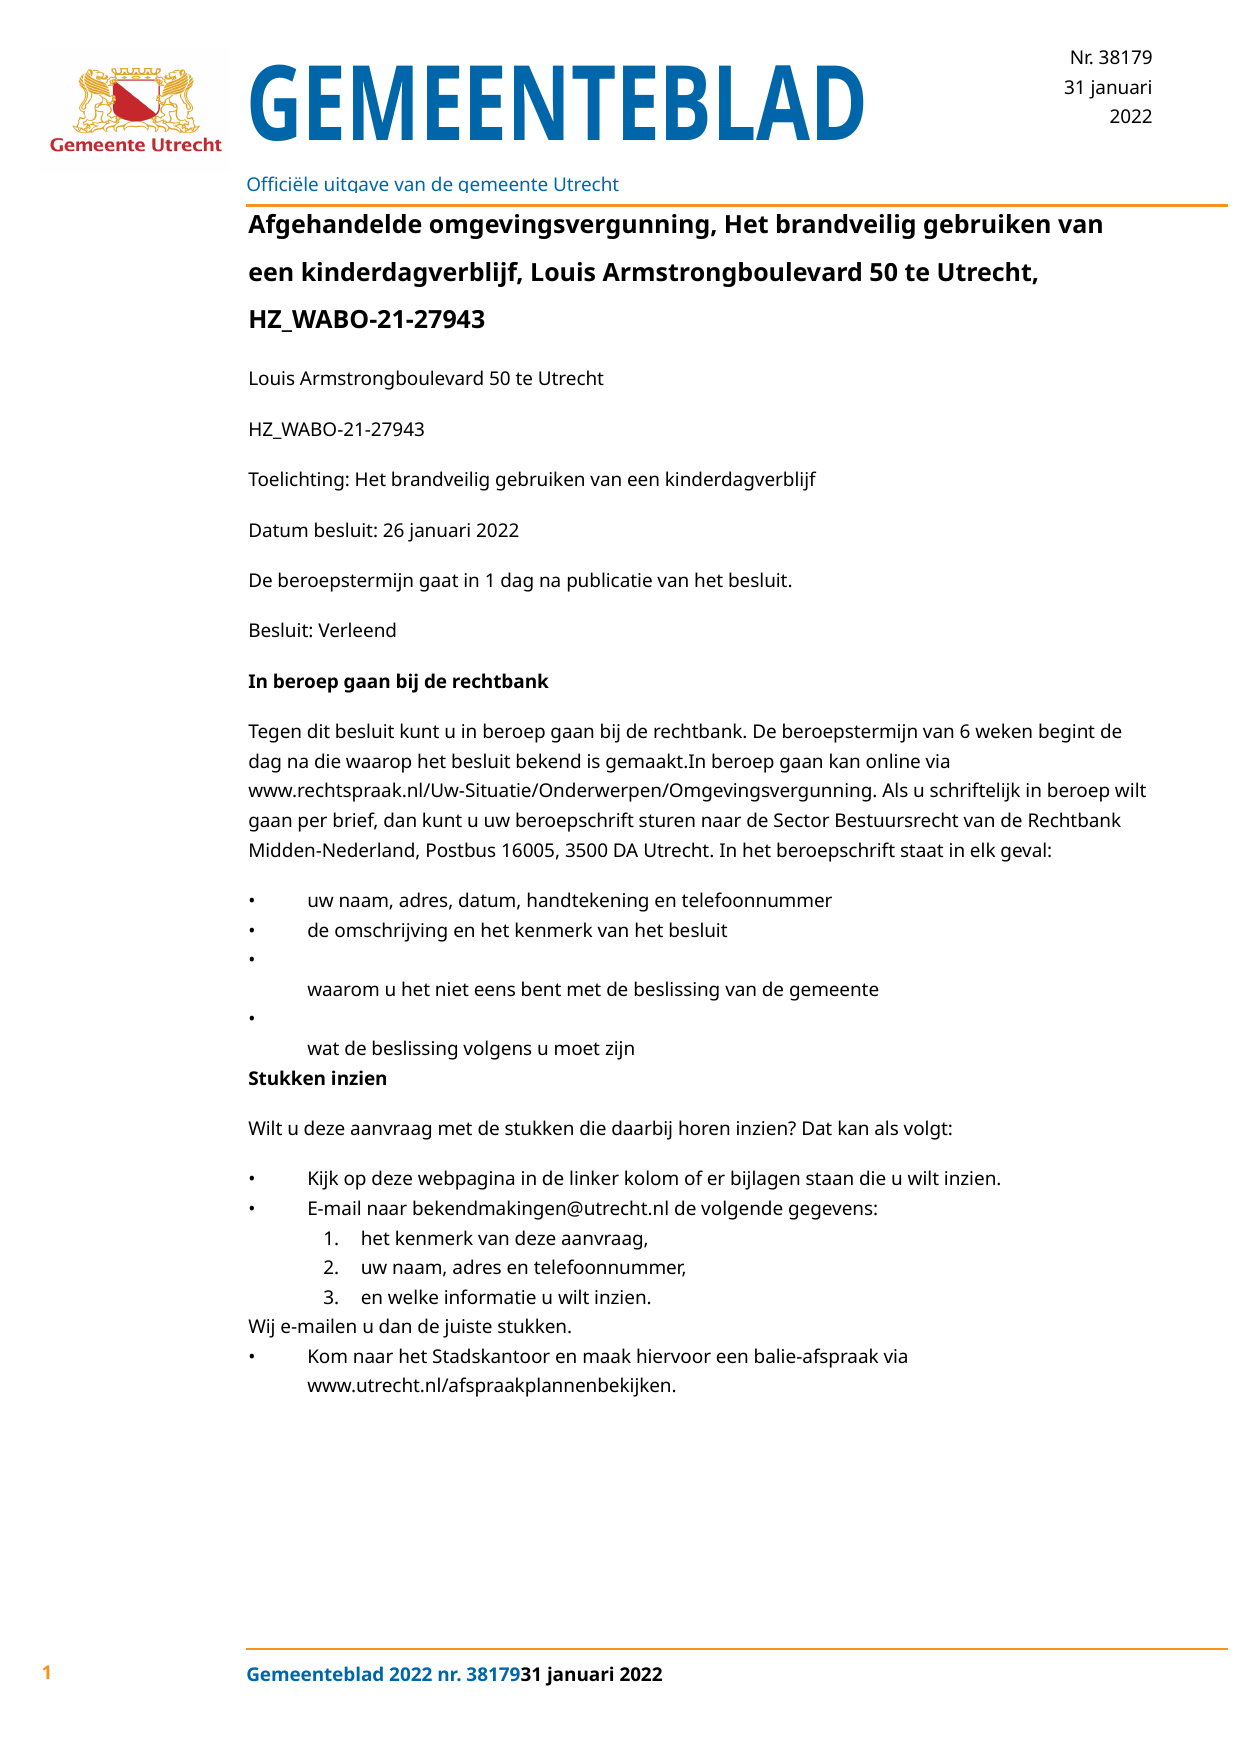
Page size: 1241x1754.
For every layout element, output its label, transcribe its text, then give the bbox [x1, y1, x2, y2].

list de omschrijving en het kenmerk van het besluit [248, 917, 1152, 942]
text In beroep gaan bij de rechtbank [248, 668, 1152, 694]
text Tegen dit besluit kunt u in beroep gaan bij de rechtbank. De beroepstermijn van 6 weken begint de dag na die waarop het besluit bekend is gemaakt.In beroep gaan kan online via www.rechtspraak.nl/Uw-Situatie/Onderwerpen/Omgevingsvergunning. Als u schriftelijk in beroep wilt gaan per brief, dan kunt u uw beroepschrift sturen naar de Sector Bestuursrecht van de Rechtbank Midden-Nederland, Postbus 16005, 3500 DA Utrecht. In het beroepschrift staat in elk geval: [248, 718, 1152, 862]
list het kenmerk van deze aanvraag, [323, 1225, 1152, 1250]
text Louis Armstrongboulevard 50 te Utrecht [248, 366, 1152, 391]
text Afgehandelde omgevingsvergunning, Het brandveilig gebruiken van een kinderdagverblijf, Louis Armstrongboulevard 50 te Utrecht, HZ_WABO-21-27943 [248, 207, 1152, 336]
text Besluit: Verleend [248, 618, 1152, 643]
picture [41, 47, 231, 172]
list Kijk op deze webpagina in de linker kolom of er bijlagen staan die u wilt inzien. [248, 1166, 1152, 1191]
text Wij e-mailen u dan de juiste stukken. [248, 1313, 1152, 1339]
text Toelichting: Het brandveilig gebruiken van een kinderdagverblijf [248, 466, 1152, 492]
list E-mail naar bekendmakingen@utrecht.nl de volgende gegevens: [248, 1195, 1152, 1221]
list uw naam, adres, datum, handtekening en telefoonnummer [248, 887, 1152, 913]
list Kom naar het Stadskantoor en maak hiervoor een balie-afspraak via www.utrecht.nl/afspraakplannenbekijken. [248, 1343, 1152, 1398]
list uw naam, adres en telefoonnummer, [323, 1254, 1152, 1280]
list waarom u het niet eens bent met de beslissing van de gemeente [248, 976, 1152, 1002]
list wat de beslissing volgens u moet zijn [248, 1035, 1152, 1061]
text De beroepstermijn gaat in 1 dag na publicatie van het besluit. [248, 567, 1152, 593]
text HZ_WABO-21-27943 [248, 416, 1152, 442]
text Stukken inzien [248, 1065, 1152, 1090]
text Datum besluit: 26 januari 2022 [248, 517, 1152, 542]
list en welke informatie u wilt inzien. [323, 1284, 1152, 1309]
text Wilt u deze aanvraag met de stukken die daarbij horen inzien? Dat kan als volgt: [248, 1115, 1152, 1141]
